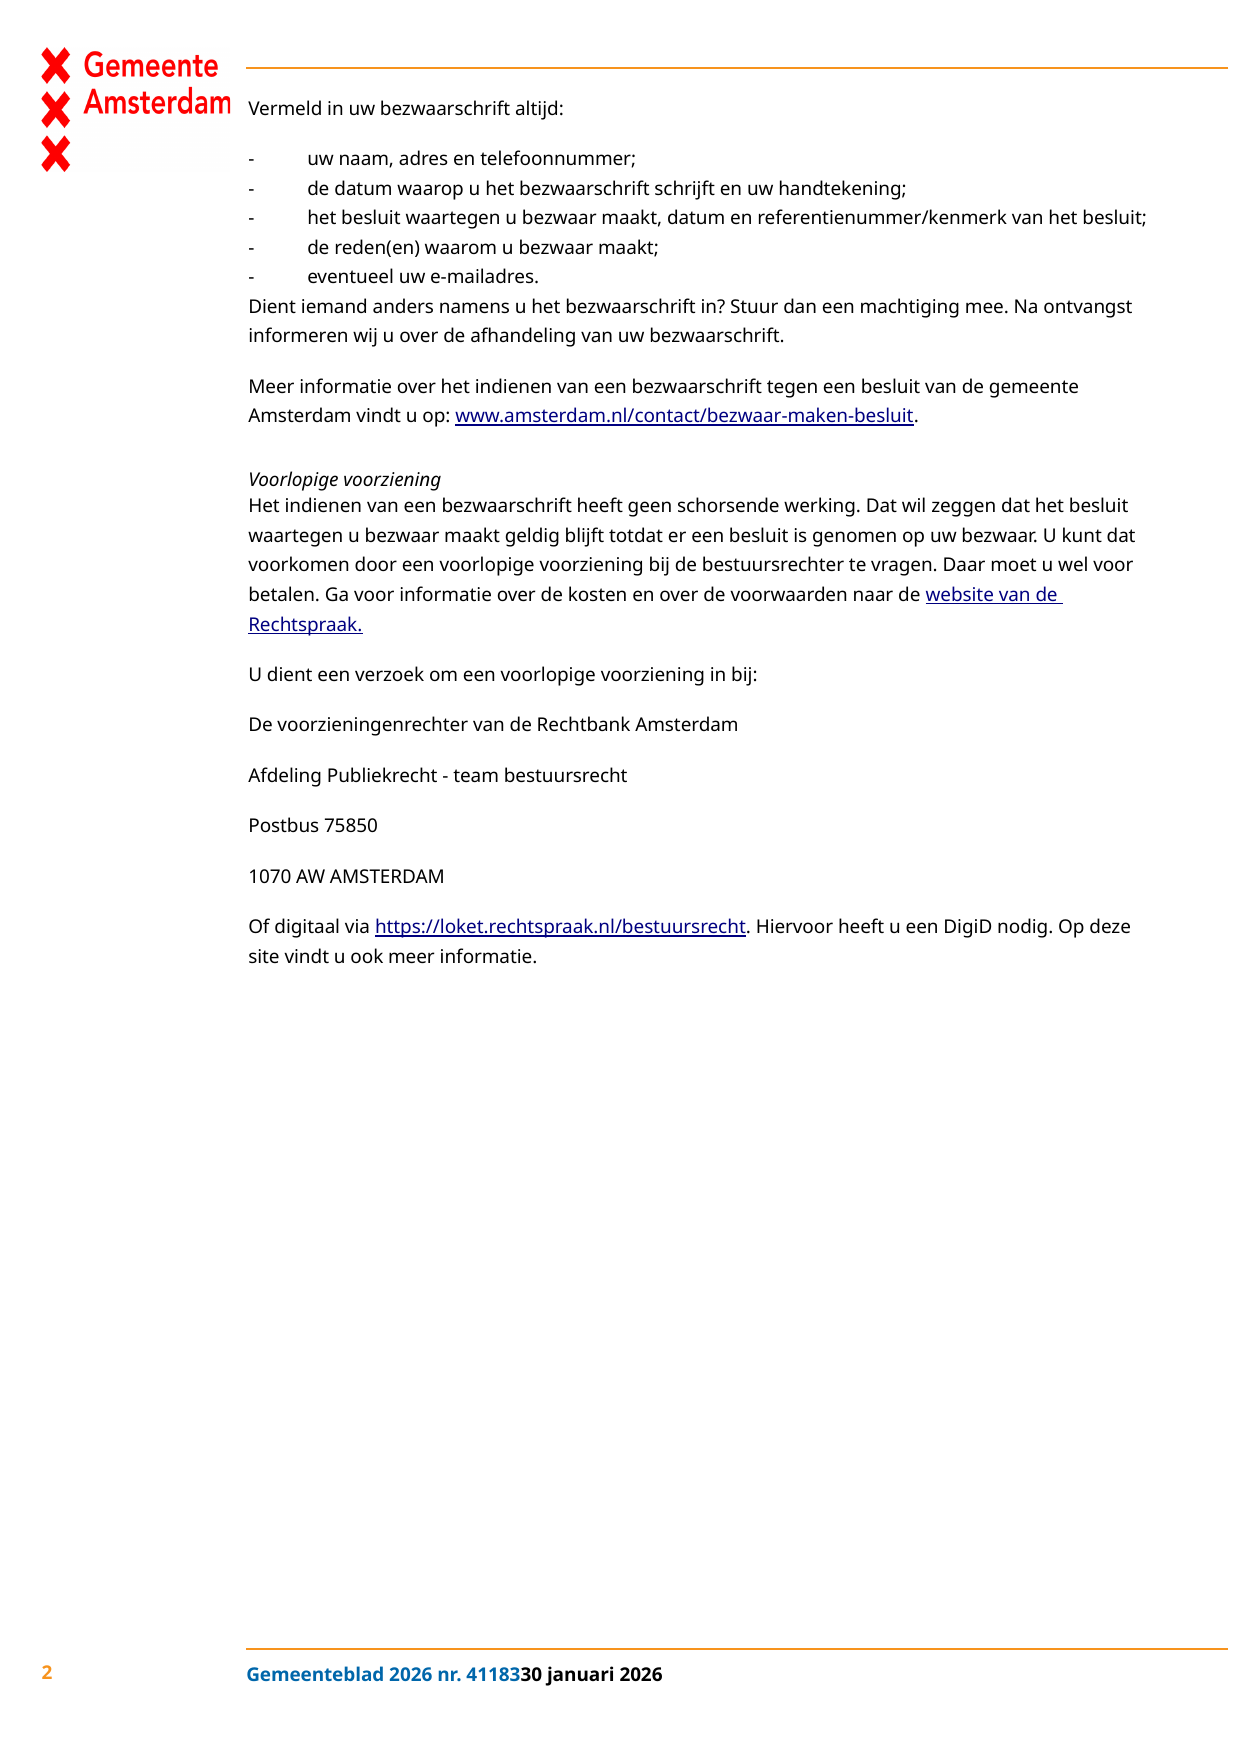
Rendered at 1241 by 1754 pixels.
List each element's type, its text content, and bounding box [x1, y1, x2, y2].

list uw naam, adres en telefoonnummer; [248, 145, 1152, 171]
text Postbus 75850 [248, 812, 1152, 838]
text 1070 AW AMSTERDAM [248, 863, 1152, 888]
list eventueel uw e-mailadres. [248, 263, 1152, 289]
text U dient een verzoek om een voorlopige voorziening in bij: [248, 661, 1152, 687]
text Dient iemand anders namens u het bezwaarschrift in? Stuur dan een machtiging mee. Na ontvangst informeren wij u over de afhandeling van uw bezwaarschrift. [248, 293, 1152, 348]
text Afdeling Publiekrecht - team bestuursrecht [248, 762, 1152, 788]
text Voorlopige voorziening [248, 467, 1152, 492]
text De voorzieningenrechter van de Rechtbank Amsterdam [248, 712, 1152, 737]
text Meer informatie over het indienen van een bezwaarschrift tegen een besluit van de gemeente Amsterdam vindt u op: www.amsterdam.nl/contact/bezwaar-maken-besluit. [248, 373, 1152, 428]
list de reden(en) waarom u bezwaar maakt; [248, 234, 1152, 260]
picture [41, 47, 231, 172]
text Het indienen van een bezwaarschrift heeft geen schorsende werking. Dat wil zeggen dat het besluit waartegen u bezwaar maakt geldig blijft totdat er een besluit is genomen op uw bezwaar. U kunt dat voorkomen door een voorlopige voorziening bij de bestuursrechter te vragen. Daar moet u wel voor betalen. Ga voor informatie over de kosten en over de voorwaarden naar de website van de Rechtspraak. [248, 492, 1152, 636]
text Vermeld in uw bezwaarschrift altijd: [248, 95, 1152, 121]
list het besluit waartegen u bezwaar maakt, datum en referentienummer/kenmerk van het besluit; [248, 204, 1152, 230]
list de datum waarop u het bezwaarschrift schrijft en uw handtekening; [248, 175, 1152, 201]
text Of digitaal via https://loket.rechtspraak.nl/bestuursrecht. Hiervoor heeft u een DigiD nodig. Op deze site vindt u ook meer informatie. [248, 913, 1152, 968]
